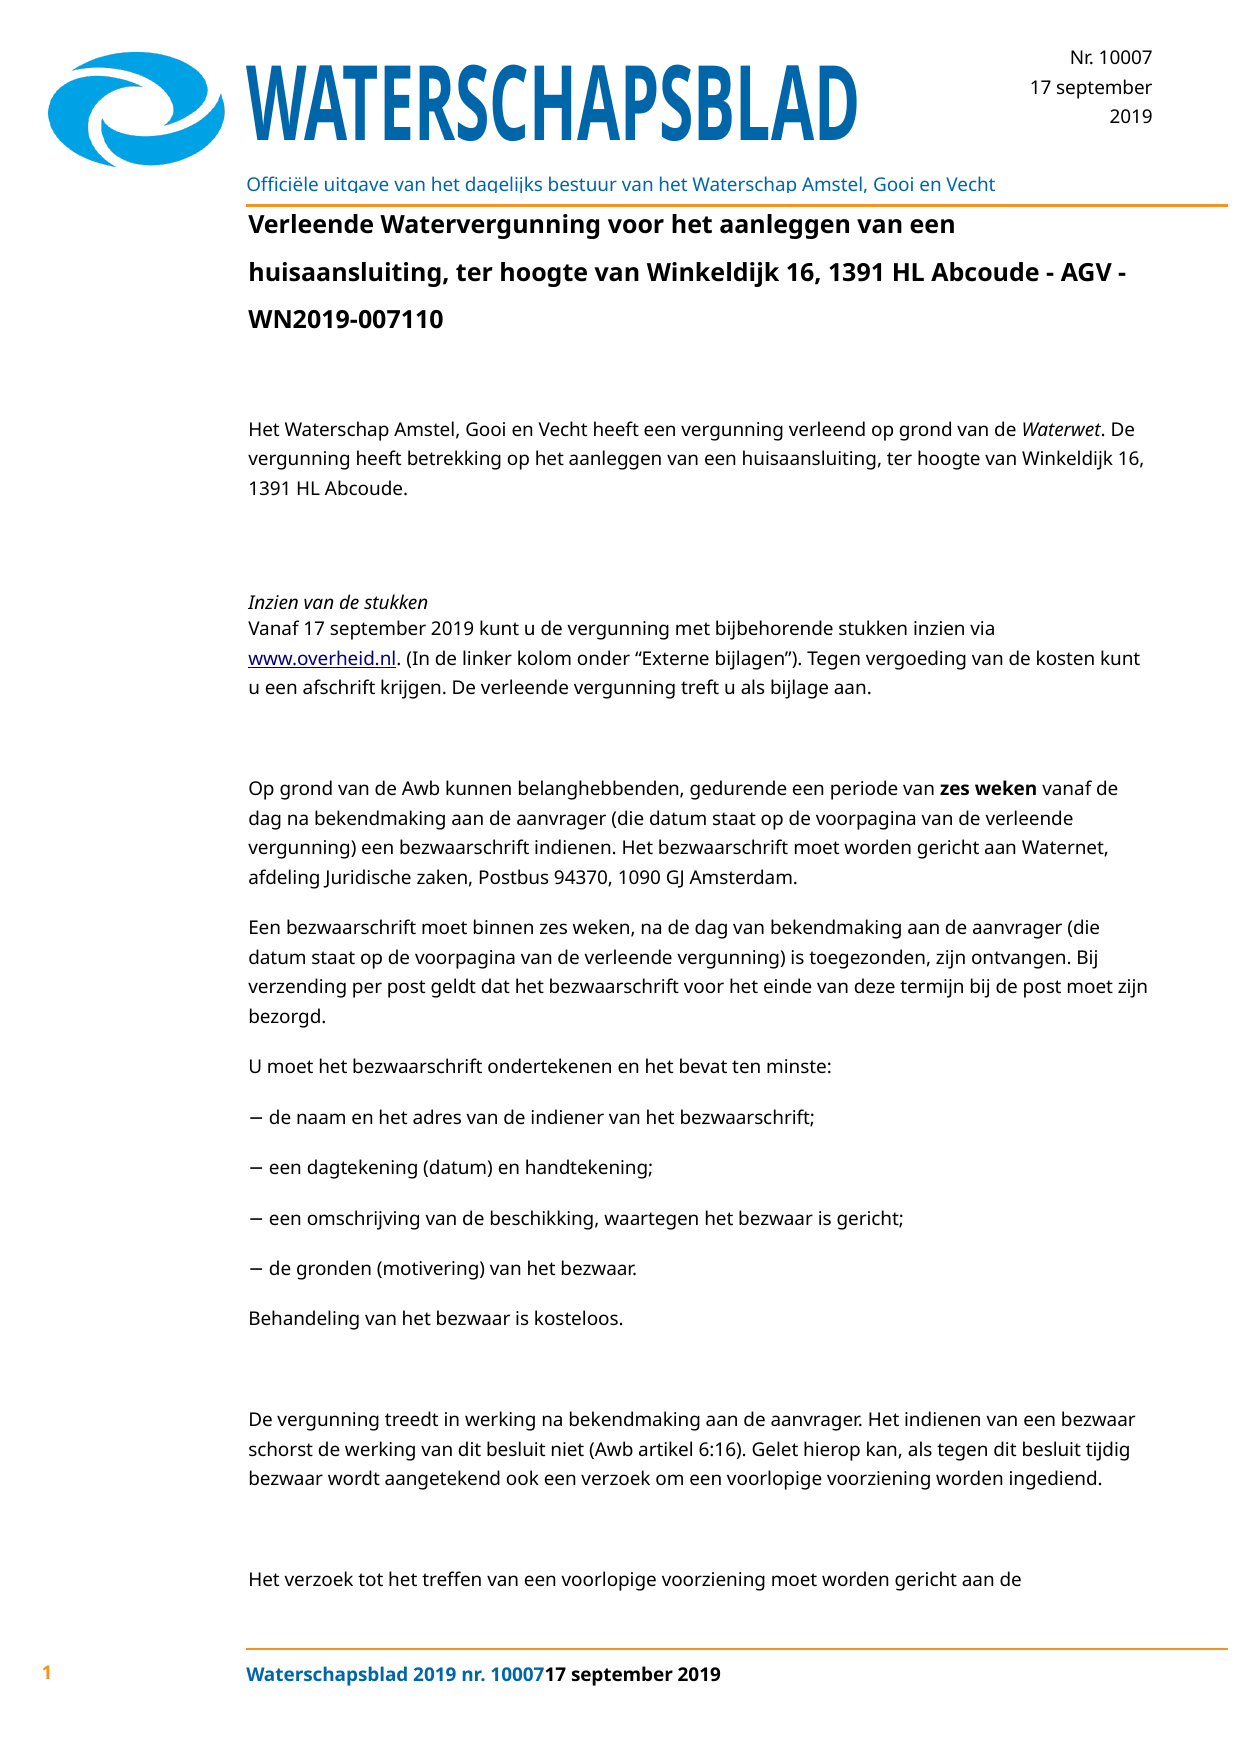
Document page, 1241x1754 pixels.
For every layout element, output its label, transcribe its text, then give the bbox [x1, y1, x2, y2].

text Vanaf 17 september 2019 kunt u de vergunning met bijbehorende stukken inzien via www.overheid.nl. (In de linker kolom onder “Externe bijlagen”). Tegen vergoeding van de kosten kunt u een afschrift krijgen. De verleende vergunning treft u als bijlage aan. [248, 615, 1152, 700]
text − een dagtekening (datum) en handtekening; [248, 1154, 1152, 1180]
text Inzien van de stukken [248, 589, 1152, 615]
text Op grond van de Awb kunnen belanghebbenden, gedurende een periode van zes weken vanaf de dag na bekendmaking aan de aanvrager (die datum staat op de voorpagina van de verleende vergunning) een bezwaarschrift indienen. Het bezwaarschrift moet worden gericht aan Waternet, afdeling Juridische zaken, Postbus 94370, 1090 GJ Amsterdam. [248, 775, 1152, 890]
text Het Waterschap Amstel, Gooi en Vecht heeft een vergunning verleend op grond van de Waterwet. De vergunning heeft betrekking op het aanleggen van een huisaansluiting, ter hoogte van Winkeldijk 16, 1391 HL Abcoude. [248, 416, 1152, 501]
text − een omschrijving van de beschikking, waartegen het bezwaar is gericht; [248, 1205, 1152, 1231]
text U moet het bezwaarschrift ondertekenen en het bevat ten minste: [248, 1053, 1152, 1079]
text De vergunning treedt in werking na bekendmaking aan de aanvrager. Het indienen van een bezwaar schorst de werking van dit besluit niet (Awb artikel 6:16). Gelet hierop kan, als tegen dit besluit tijdig bezwaar wordt aangetekend ook een verzoek om een voorlopige voorziening worden ingediend. [248, 1406, 1152, 1491]
text − de gronden (motivering) van het bezwaar. [248, 1255, 1152, 1281]
text Een bezwaarschrift moet binnen zes weken, na de dag van bekendmaking aan de aanvrager (die datum staat op de voorpagina van de verleende vergunning) is toegezonden, zijn ontvangen. Bij verzending per post geldt dat het bezwaarschrift voor het einde van deze termijn bij de post moet zijn bezorgd. [248, 914, 1152, 1029]
text − de naam en het adres van de indiener van het bezwaarschrift; [248, 1104, 1152, 1130]
text Het verzoek tot het treffen van een voorlopige voorziening moet worden gericht aan de [248, 1566, 1152, 1592]
picture [41, 47, 231, 172]
text Behandeling van het bezwaar is kosteloos. [248, 1306, 1152, 1331]
text Verleende Watervergunning voor het aanleggen van een huisaansluiting, ter hoogte van Winkeldijk 16, 1391 HL Abcoude - AGV - WN2019-007110 [248, 207, 1152, 336]
